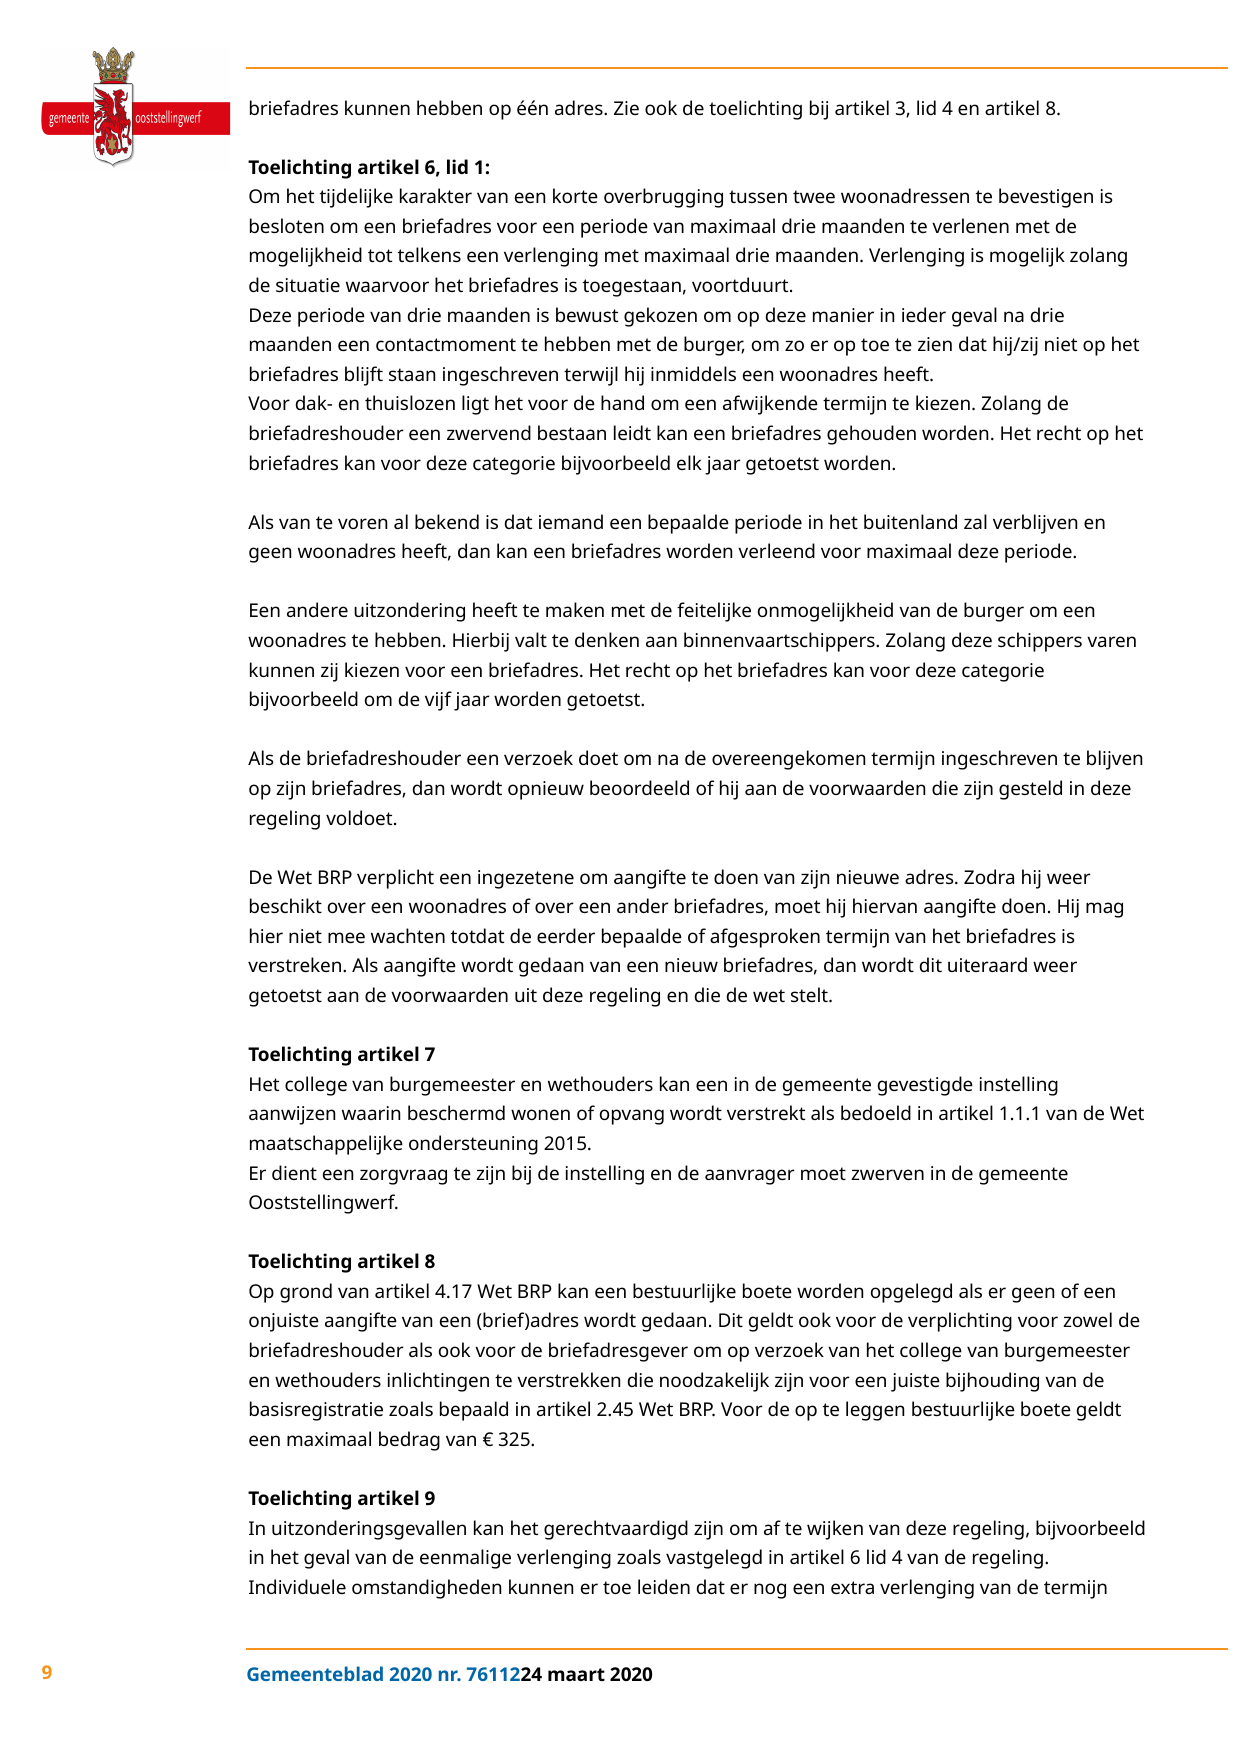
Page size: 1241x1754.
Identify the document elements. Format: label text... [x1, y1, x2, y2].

text Toelichting artikel 8 [248, 1248, 1152, 1274]
text Toelichting artikel 7 [248, 1041, 1152, 1067]
text Voor dak- en thuislozen ligt het voor de hand om een afwijkende termijn te kiezen. Zolang de briefadreshouder een zwervend bestaan leidt kan een briefadres gehouden worden. Het recht op het briefadres kan voor deze categorie bijvoorbeeld elk jaar getoetst worden. [248, 391, 1152, 476]
text In uitzonderingsgevallen kan het gerechtvaardigd zijn om af te wijken van deze regeling, bijvoorbeeld in het geval van de eenmalige verlenging zoals vastgelegd in artikel 6 lid 4 van de regeling. Individuele omstandigheden kunnen er toe leiden dat er nog een extra verlenging van de termijn [248, 1515, 1152, 1600]
text Als de briefadreshouder een verzoek doet om na de overeengekomen termijn ingeschreven te blijven op zijn briefadres, dan wordt opnieuw beoordeeld of hij aan de voorwaarden die zijn gesteld in deze regeling voldoet. [248, 746, 1152, 831]
text Als van te voren al bekend is dat iemand een bepaalde periode in het buitenland zal verblijven en geen woonadres heeft, dan kan een briefadres worden verleend voor maximaal deze periode. [248, 509, 1152, 564]
text Toelichting artikel 6, lid 1: [248, 154, 1152, 180]
picture [41, 47, 231, 172]
text Er dient een zorgvraag te zijn bij de instelling en de aanvrager moet zwerven in de gemeente Ooststellingwerf. [248, 1160, 1152, 1215]
text Op grond van artikel 4.17 Wet BRP kan een bestuurlijke boete worden opgelegd als er geen of een onjuiste aangifte van een (brief)adres wordt gedaan. Dit geldt ook voor de verplichting voor zowel de briefadreshouder als ook voor de briefadresgever om op verzoek van het college van burgemeester en wethouders inlichtingen te verstrekken die noodzakelijk zijn voor een juiste bijhouding van de basisregistratie zoals bepaald in artikel 2.45 Wet BRP. Voor de op te leggen bestuurlijke boete geldt een maximaal bedrag van € 325. [248, 1278, 1152, 1452]
text Een andere uitzondering heeft te maken met de feitelijke onmogelijkheid van de burger om een woonadres te hebben. Hierbij valt te denken aan binnenvaartschippers. Zolang deze schippers varen kunnen zij kiezen voor een briefadres. Het recht op het briefadres kan voor deze categorie bijvoorbeeld om de vijf jaar worden getoetst. [248, 598, 1152, 712]
text Om het tijdelijke karakter van een korte overbrugging tussen twee woonadressen te bevestigen is besloten om een briefadres voor een periode van maximaal drie maanden te verlenen met de mogelijkheid tot telkens een verlenging met maximaal drie maanden. Verlenging is mogelijk zolang de situatie waarvoor het briefadres is toegestaan, voortduurt. [248, 183, 1152, 298]
text Toelichting artikel 9 [248, 1485, 1152, 1511]
text Deze periode van drie maanden is bewust gekozen om op deze manier in ieder geval na drie maanden een contactmoment te hebben met de burger, om zo er op toe te zien dat hij/zij niet op het briefadres blijft staan ingeschreven terwijl hij inmiddels een woonadres heeft. [248, 302, 1152, 387]
text Het college van burgemeester en wethouders kan een in de gemeente gevestigde instelling aanwijzen waarin beschermd wonen of opvang wordt verstrekt als bedoeld in artikel 1.1.1 van de Wet maatschappelijke ondersteuning 2015. [248, 1071, 1152, 1156]
text De Wet BRP verplicht een ingezetene om aangifte te doen van zijn nieuwe adres. Zodra hij weer beschikt over een woonadres of over een ander briefadres, moet hij hiervan aangifte doen. Hij mag hier niet mee wachten totdat de eerder bepaalde of afgesproken termijn van het briefadres is verstreken. Als aangifte wordt gedaan van een nieuw briefadres, dan wordt dit uiteraard weer getoetst aan de voorwaarden uit deze regeling en die de wet stelt. [248, 864, 1152, 1008]
text briefadres kunnen hebben op één adres. Zie ook de toelichting bij artikel 3, lid 4 en artikel 8. [248, 95, 1152, 121]
